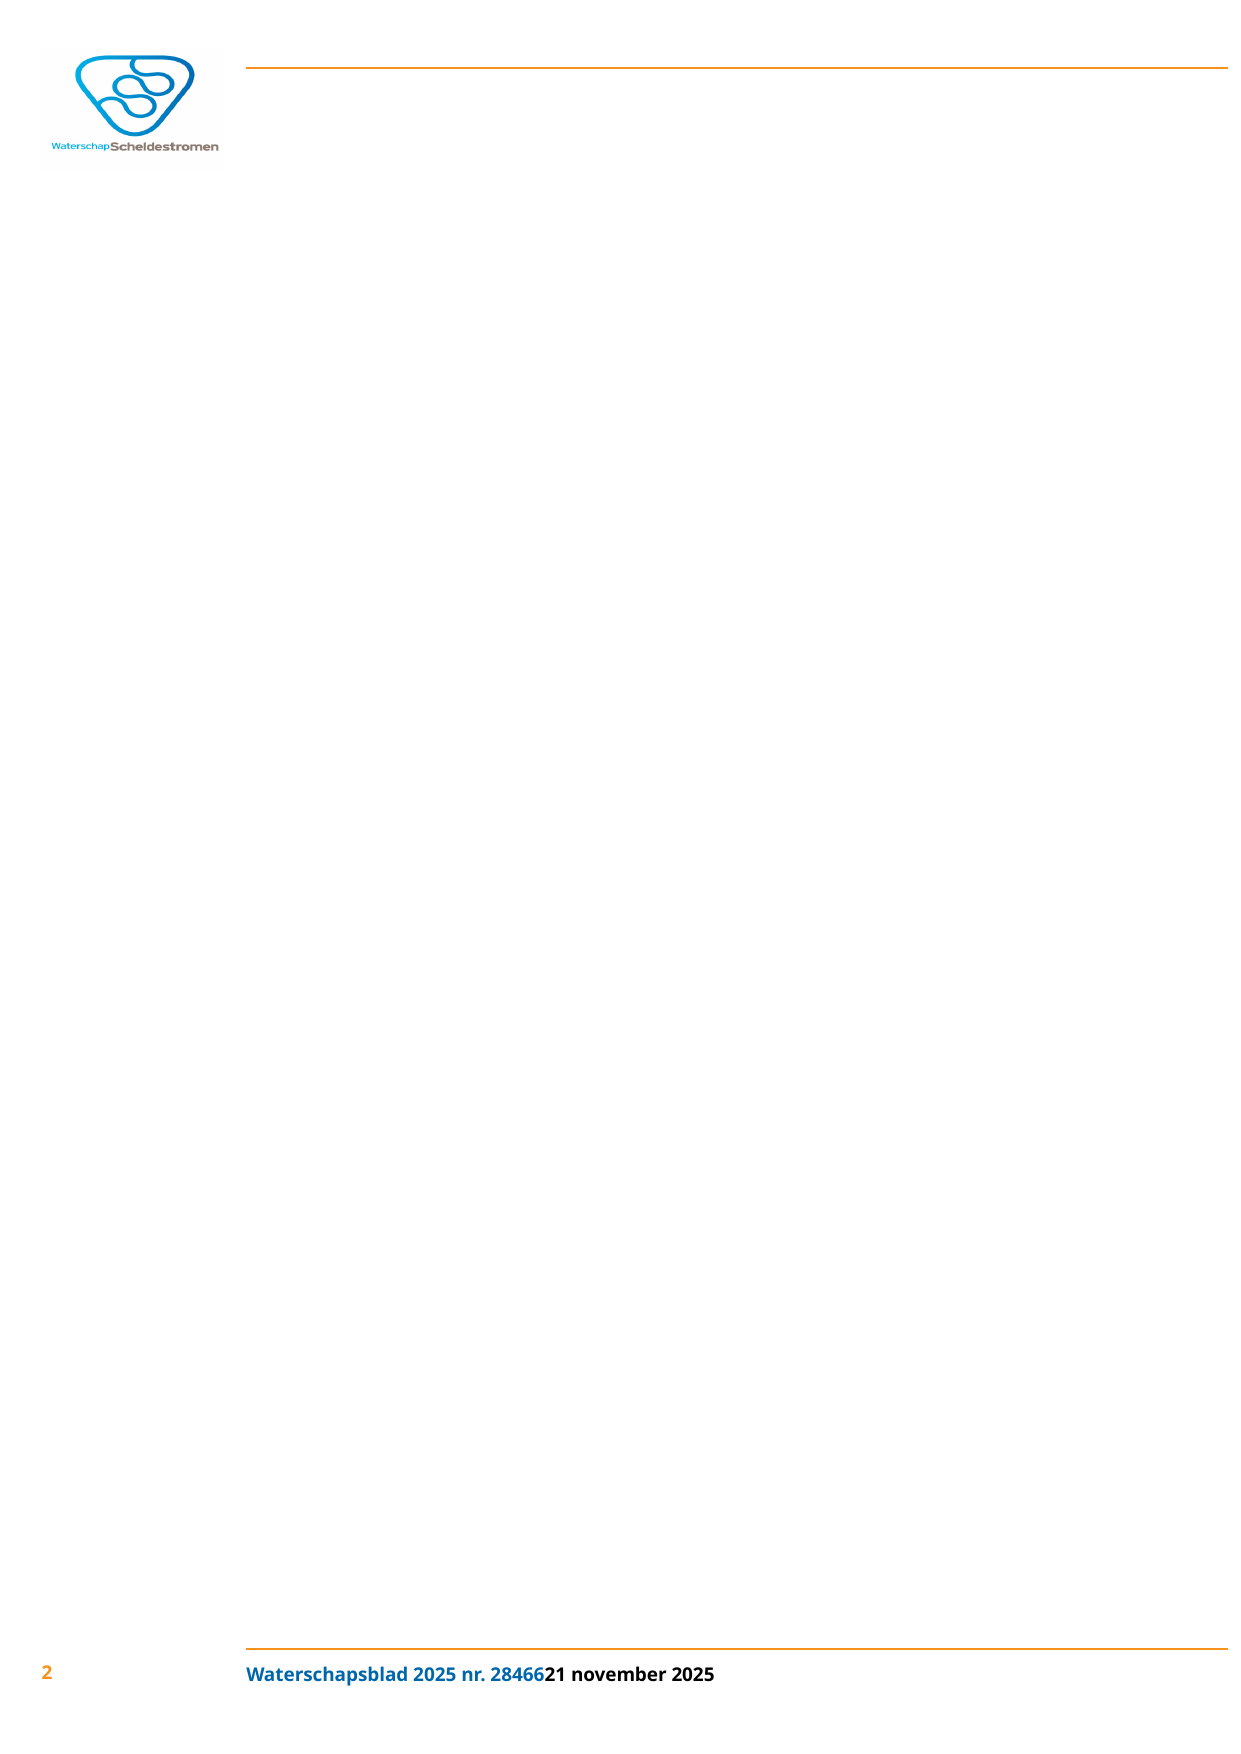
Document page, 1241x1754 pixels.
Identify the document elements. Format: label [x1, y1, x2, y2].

picture [41, 47, 231, 172]
